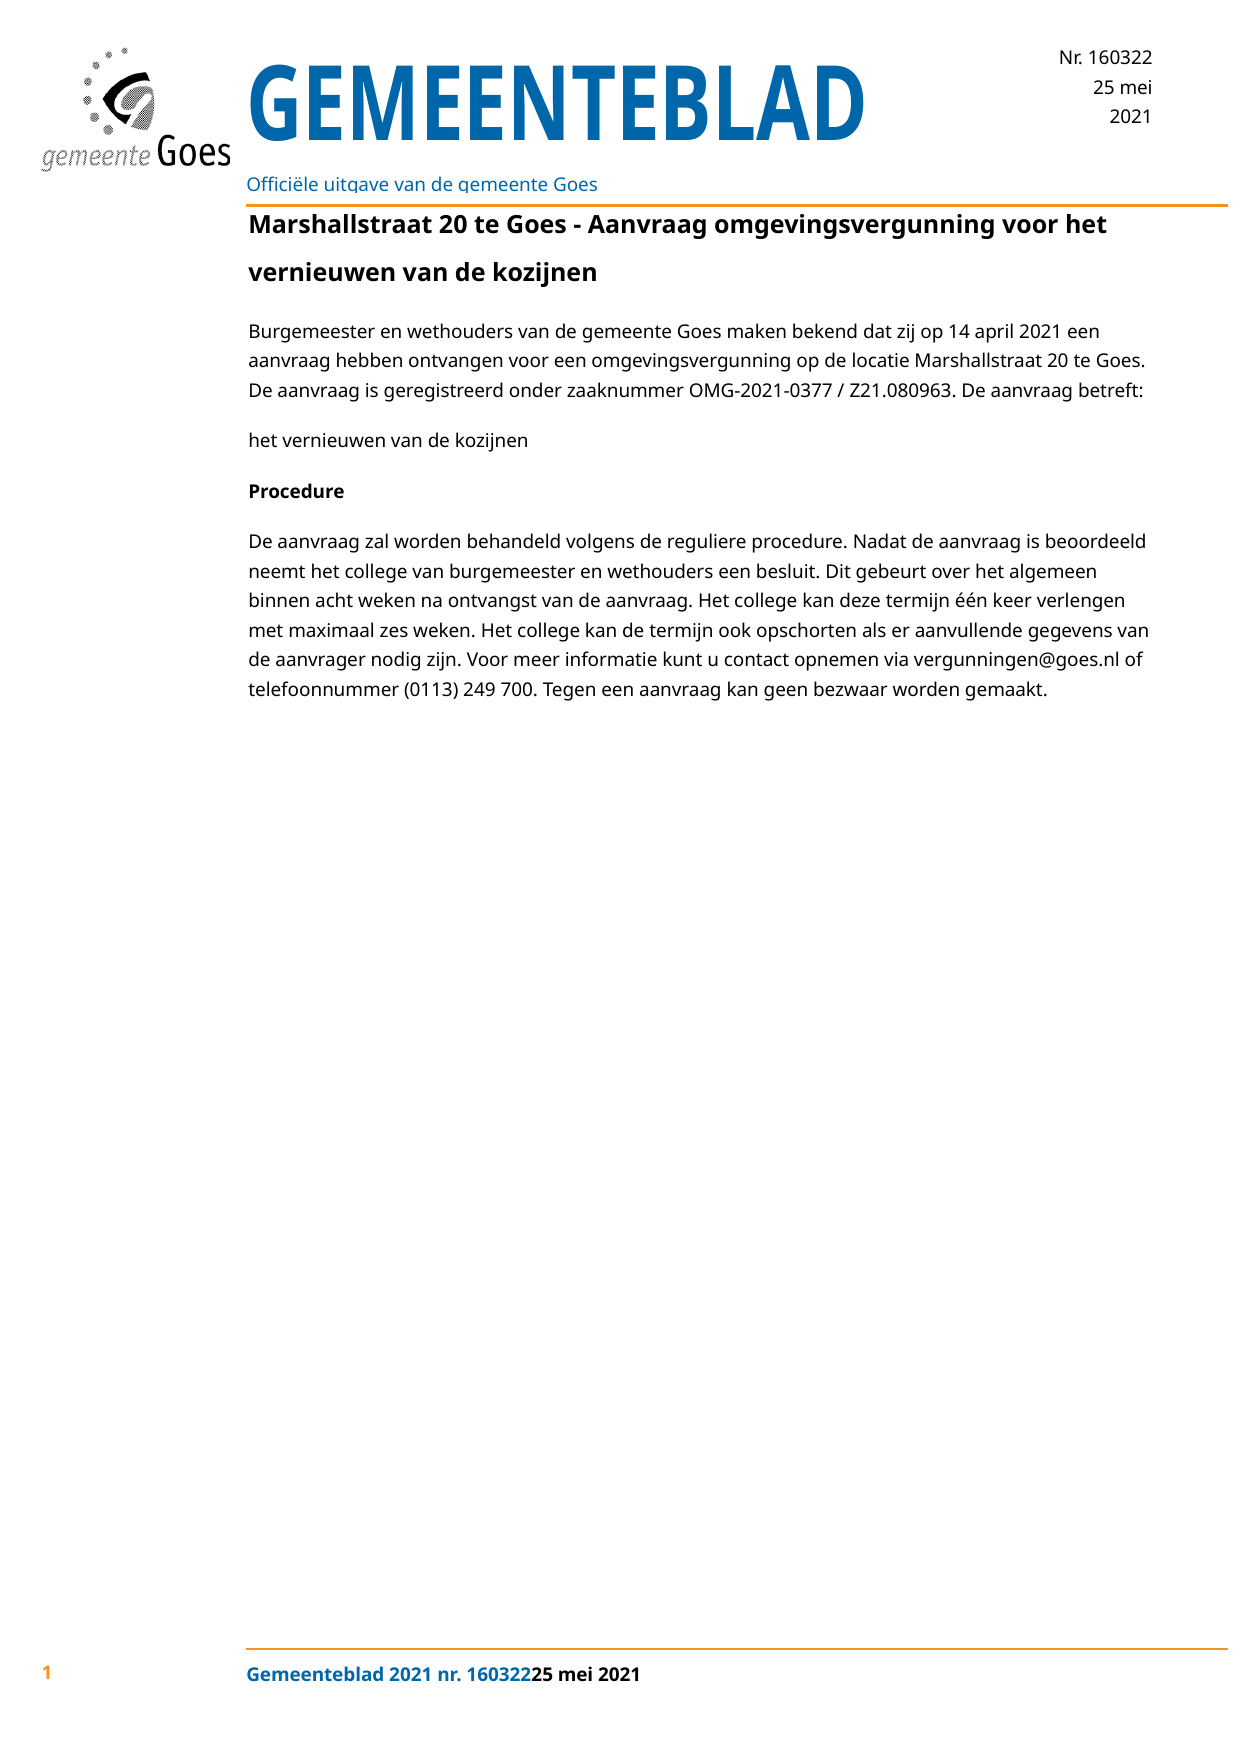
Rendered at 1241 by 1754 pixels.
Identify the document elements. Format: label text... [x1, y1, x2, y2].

text het vernieuwen van de kozijnen [248, 427, 1152, 453]
text Marshallstraat 20 te Goes - Aanvraag omgevingsvergunning voor het vernieuwen van de kozijnen [248, 207, 1152, 288]
text Burgemeester en wethouders van de gemeente Goes maken bekend dat zij op 14 april 2021 een aanvraag hebben ontvangen voor een omgevingsvergunning op de locatie Marshallstraat 20 te Goes. De aanvraag is geregistreerd onder zaaknummer OMG-2021-0377 / Z21.080963. De aanvraag betreft: [248, 318, 1152, 403]
text Procedure [248, 478, 1152, 504]
text De aanvraag zal worden behandeld volgens de reguliere procedure. Nadat de aanvraag is beoordeeld neemt het college van burgemeester en wethouders een besluit. Dit gebeurt over het algemeen binnen acht weken na ontvangst van de aanvraag. Het college kan deze termijn één keer verlengen met maximaal zes weken. Het college kan de termijn ook opschorten als er aanvullende gegevens van de aanvrager nodig zijn. Voor meer informatie kunt u contact opnemen via vergunningen@goes.nl of telefoonnummer (0113) 249 700. Tegen een aanvraag kan geen bezwaar worden gemaakt. [248, 528, 1152, 702]
picture [41, 47, 231, 172]
